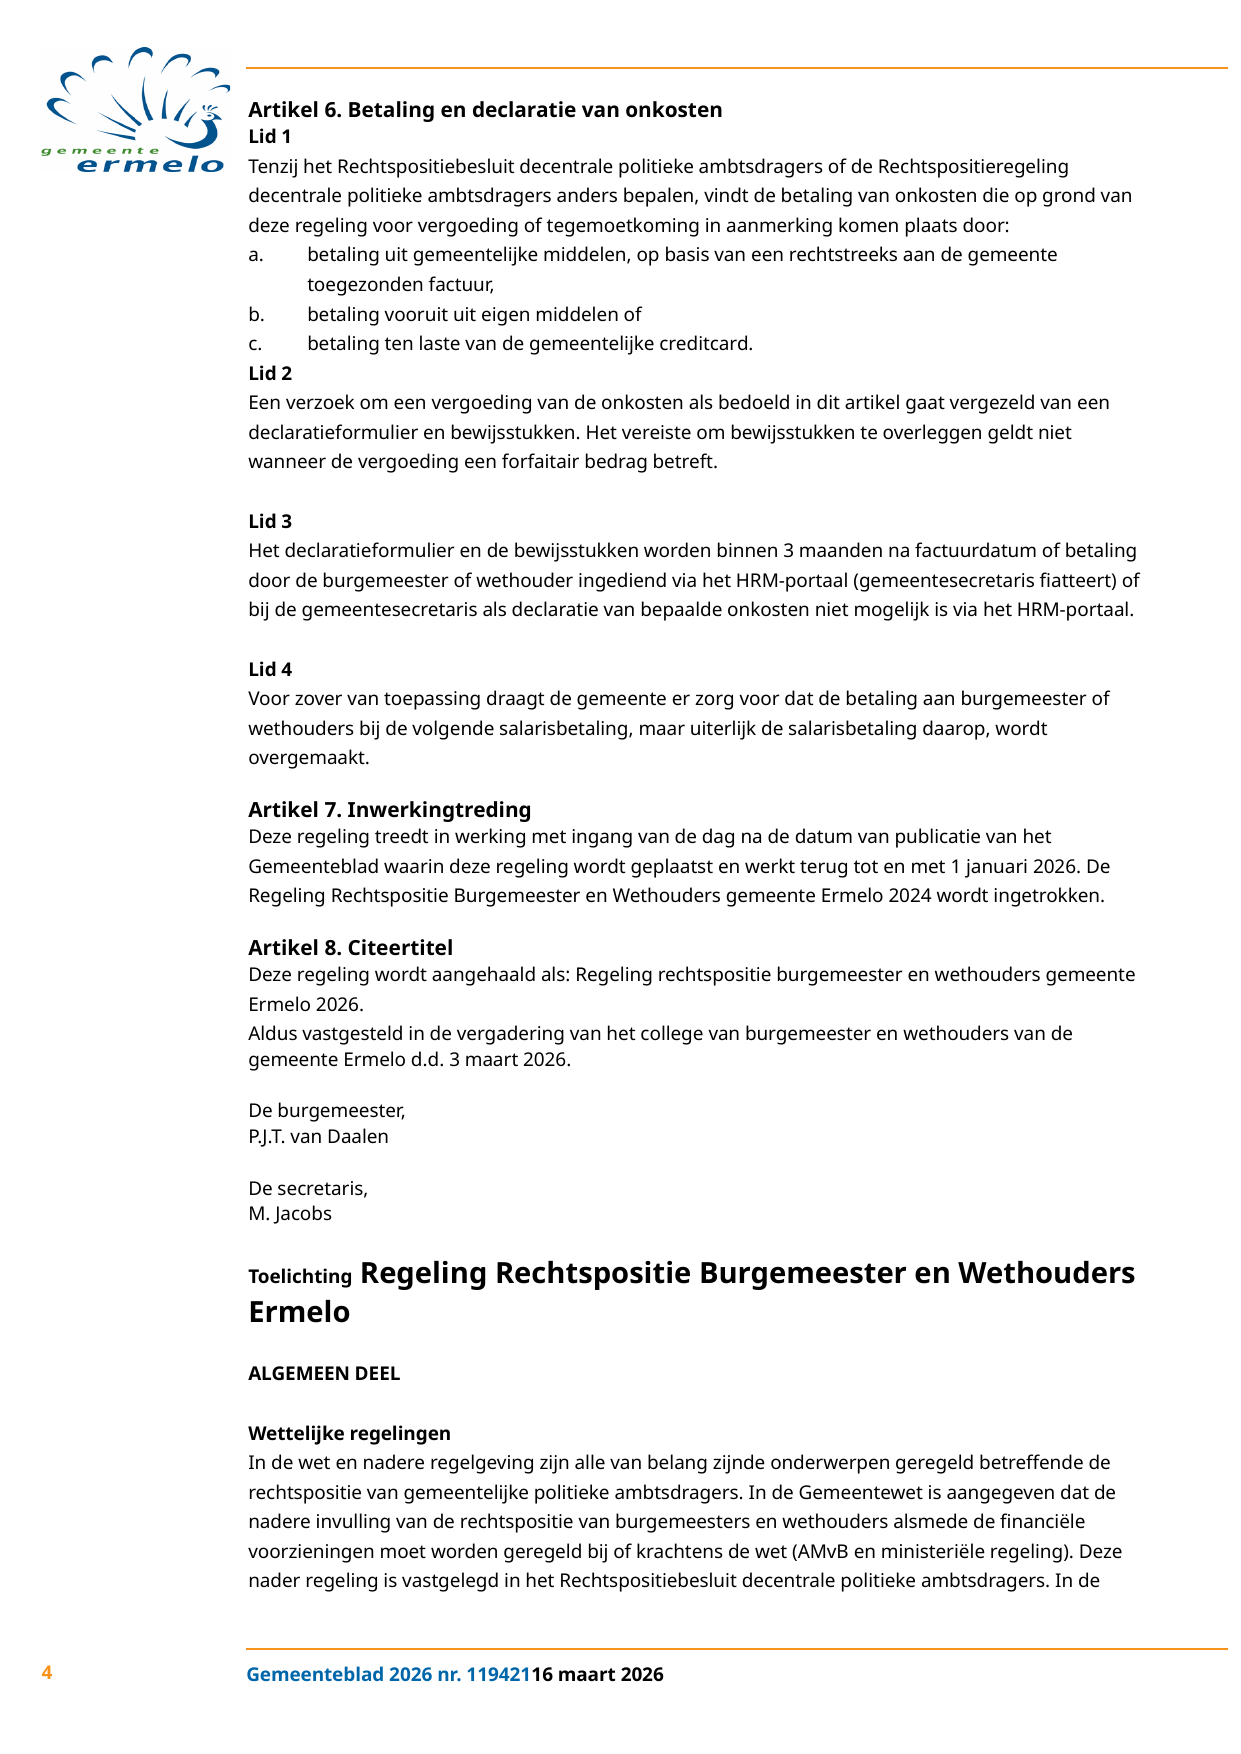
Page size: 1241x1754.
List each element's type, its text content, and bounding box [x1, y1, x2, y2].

picture [41, 47, 231, 172]
text De secretaris, [248, 1175, 1152, 1201]
text Een verzoek om een vergoeding van de onkosten als bedoeld in dit artikel gaat vergezeld van een declaratieformulier en bewijsstukken. Het vereiste om bewijsstukken te overleggen geldt niet wanneer de vergoeding een forfaitair bedrag betreft. [248, 389, 1152, 474]
text Lid 2 [248, 360, 1152, 386]
text Voor zover van toepassing draagt de gemeente er zorg voor dat de betaling aan burgemeester of wethouders bij de volgende salarisbetaling, maar uiterlijk de salarisbetaling daarop, wordt overgemaakt. [248, 685, 1152, 770]
text Deze regeling wordt aangehaald als: Regeling rechtspositie burgemeester en wethouders gemeente Ermelo 2026. [248, 961, 1152, 1017]
text Lid 3 [248, 508, 1152, 533]
text Het declaratieformulier en de bewijsstukken worden binnen 3 maanden na factuurdatum of betaling door de burgemeester of wethouder ingediend via het HRM-portaal (gemeentesecretaris fiatteert) of bij de gemeentesecretaris als declaratie van bepaalde onkosten niet mogelijk is via het HRM-portaal. [248, 537, 1152, 622]
text Lid 4 [248, 656, 1152, 681]
text De burgemeester, [248, 1098, 1152, 1123]
text Wettelijke regelingen [248, 1420, 1152, 1446]
text ALGEMEEN DEEL [248, 1361, 1152, 1386]
text Deze regeling treedt in werking met ingang van de dag na de datum van publicatie van het Gemeenteblad waarin deze regeling wordt geplaatst en werkt terug tot en met 1 januari 2026. De Regeling Rechtspositie Burgemeester en Wethouders gemeente Ermelo 2024 wordt ingetrokken. [248, 823, 1152, 908]
text Toelichting Regeling Rechtspositie Burgemeester en Wethouders Ermelo [248, 1252, 1152, 1331]
text Artikel 7. Inwerkingtreding [248, 795, 1152, 823]
text M. Jacobs [248, 1201, 1152, 1226]
list betaling vooruit uit eigen middelen of [248, 301, 1152, 326]
list betaling ten laste van de gemeentelijke creditcard. [248, 330, 1152, 356]
text Aldus vastgesteld in de vergadering van het college van burgemeester en wethouders van de gemeente Ermelo d.d. 3 maart 2026. [248, 1021, 1152, 1072]
text Tenzij het Rechtspositiebesluit decentrale politieke ambtsdragers of de Rechtspositieregeling decentrale politieke ambtsdragers anders bepalen, vindt de betaling van onkosten die op grond van deze regeling voor vergoeding of tegemoetkoming in aanmerking komen plaats door: [248, 153, 1152, 238]
text In de wet en nadere regelgeving zijn alle van belang zijnde onderwerpen geregeld betreffende de rechtspositie van gemeentelijke politieke ambtsdragers. In de Gemeentewet is aangegeven dat de nadere invulling van de rechtspositie van burgemeesters en wethouders alsmede de financiële voorzieningen moet worden geregeld bij of krachtens de wet (AMvB en ministeriële regeling). Deze nader regeling is vastgelegd in het Rechtspositiebesluit decentrale politieke ambtsdragers. In de [248, 1449, 1152, 1593]
list betaling uit gemeentelijke middelen, op basis van een rechtstreeks aan de gemeente toegezonden factuur, [248, 242, 1152, 297]
text P.J.T. van Daalen [248, 1123, 1152, 1149]
text Artikel 8. Citeertitel [248, 933, 1152, 961]
text Lid 1 [248, 123, 1152, 149]
text Artikel 6. Betaling en declaratie van onkosten [248, 95, 1152, 123]
